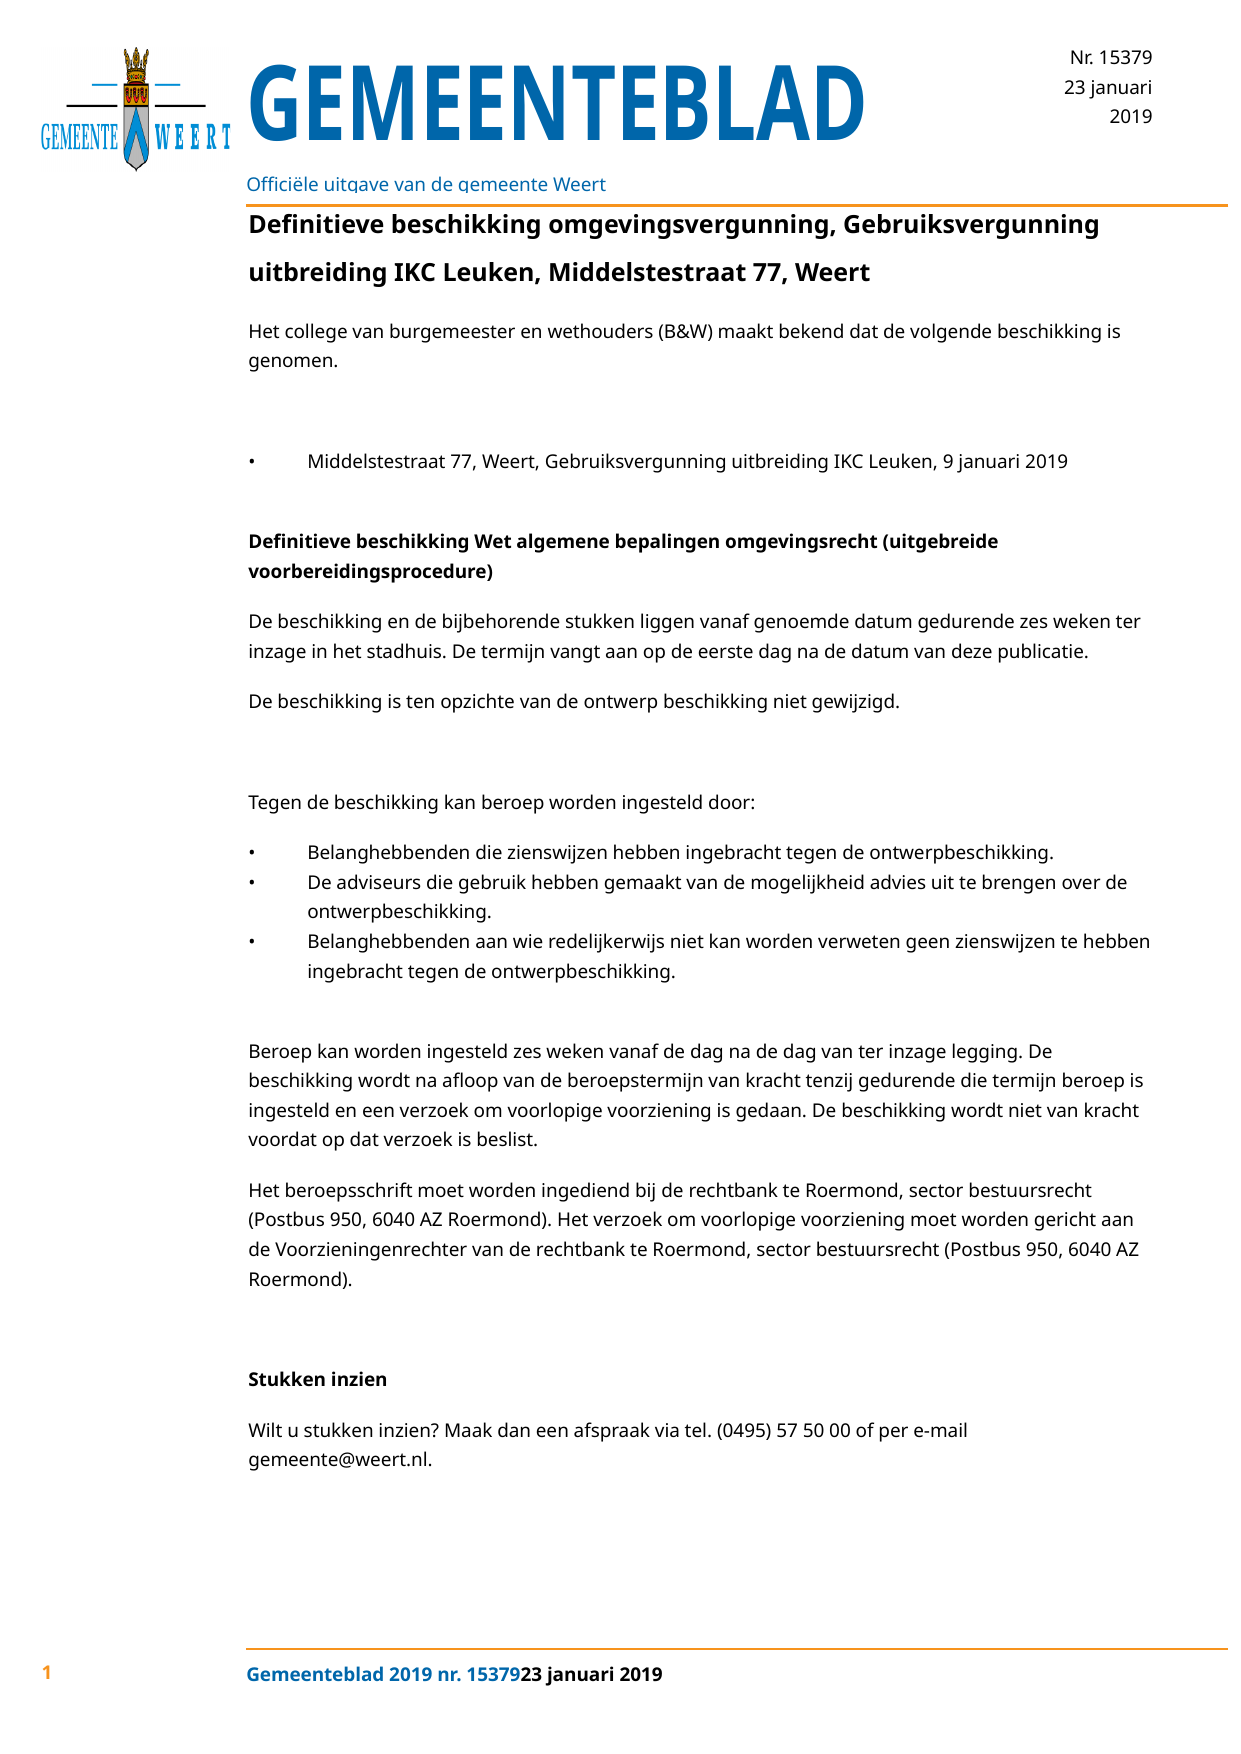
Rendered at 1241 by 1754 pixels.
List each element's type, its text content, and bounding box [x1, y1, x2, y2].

text Tegen de beschikking kan beroep worden ingesteld door: [248, 789, 1152, 815]
text Definitieve beschikking omgevingsvergunning, Gebruiksvergunning uitbreiding IKC Leuken, Middelstestraat 77, Weert [248, 207, 1152, 288]
text Het beroepsschrift moet worden ingediend bij de rechtbank te Roermond, sector bestuursrecht (Postbus 950, 6040 AZ Roermond). Het verzoek om voorlopige voorziening moet worden gericht aan de Voorzieningenrechter van de rechtbank te Roermond, sector bestuursrecht (Postbus 950, 6040 AZ Roermond). [248, 1177, 1152, 1292]
list Middelstestraat 77, Weert, Gebruiksvergunning uitbreiding IKC Leuken, 9 januari 2019 [248, 448, 1152, 474]
text Beroep kan worden ingesteld zes weken vanaf de dag na de dag van ter inzage legging. De beschikking wordt na afloop van de beroepstermijn van kracht tenzij gedurende die termijn beroep is ingesteld en een verzoek om voorlopige voorziening is gedaan. De beschikking wordt niet van kracht voordat op dat verzoek is beslist. [248, 1038, 1152, 1152]
list Belanghebbenden die zienswijzen hebben ingebracht tegen de ontwerpbeschikking. [248, 839, 1152, 865]
list De adviseurs die gebruik hebben gemaakt van de mogelijkheid advies uit te brengen over de ontwerpbeschikking. [248, 869, 1152, 924]
picture [41, 47, 231, 172]
text Stukken inzien [248, 1367, 1152, 1392]
text Wilt u stukken inzien? Maak dan een afspraak via tel. (0495) 57 50 00 of per e-mail gemeente@weert.nl. [248, 1417, 1152, 1472]
text Het college van burgemeester en wethouders (B&W) maakt bekend dat de volgende beschikking is genomen. [248, 318, 1152, 373]
text De beschikking en de bijbehorende stukken liggen vanaf genoemde datum gedurende zes weken ter inzage in het stadhuis. De termijn vangt aan op de eerste dag na de datum van deze publicatie. [248, 608, 1152, 664]
list Belanghebbenden aan wie redelijkerwijs niet kan worden verweten geen zienswijzen te hebben ingebracht tegen de ontwerpbeschikking. [248, 928, 1152, 984]
text Definitieve beschikking Wet algemene bepalingen omgevingsrecht (uitgebreide voorbereidingsprocedure) [248, 528, 1152, 584]
text De beschikking is ten opzichte van de ontwerp beschikking niet gewijzigd. [248, 688, 1152, 714]
